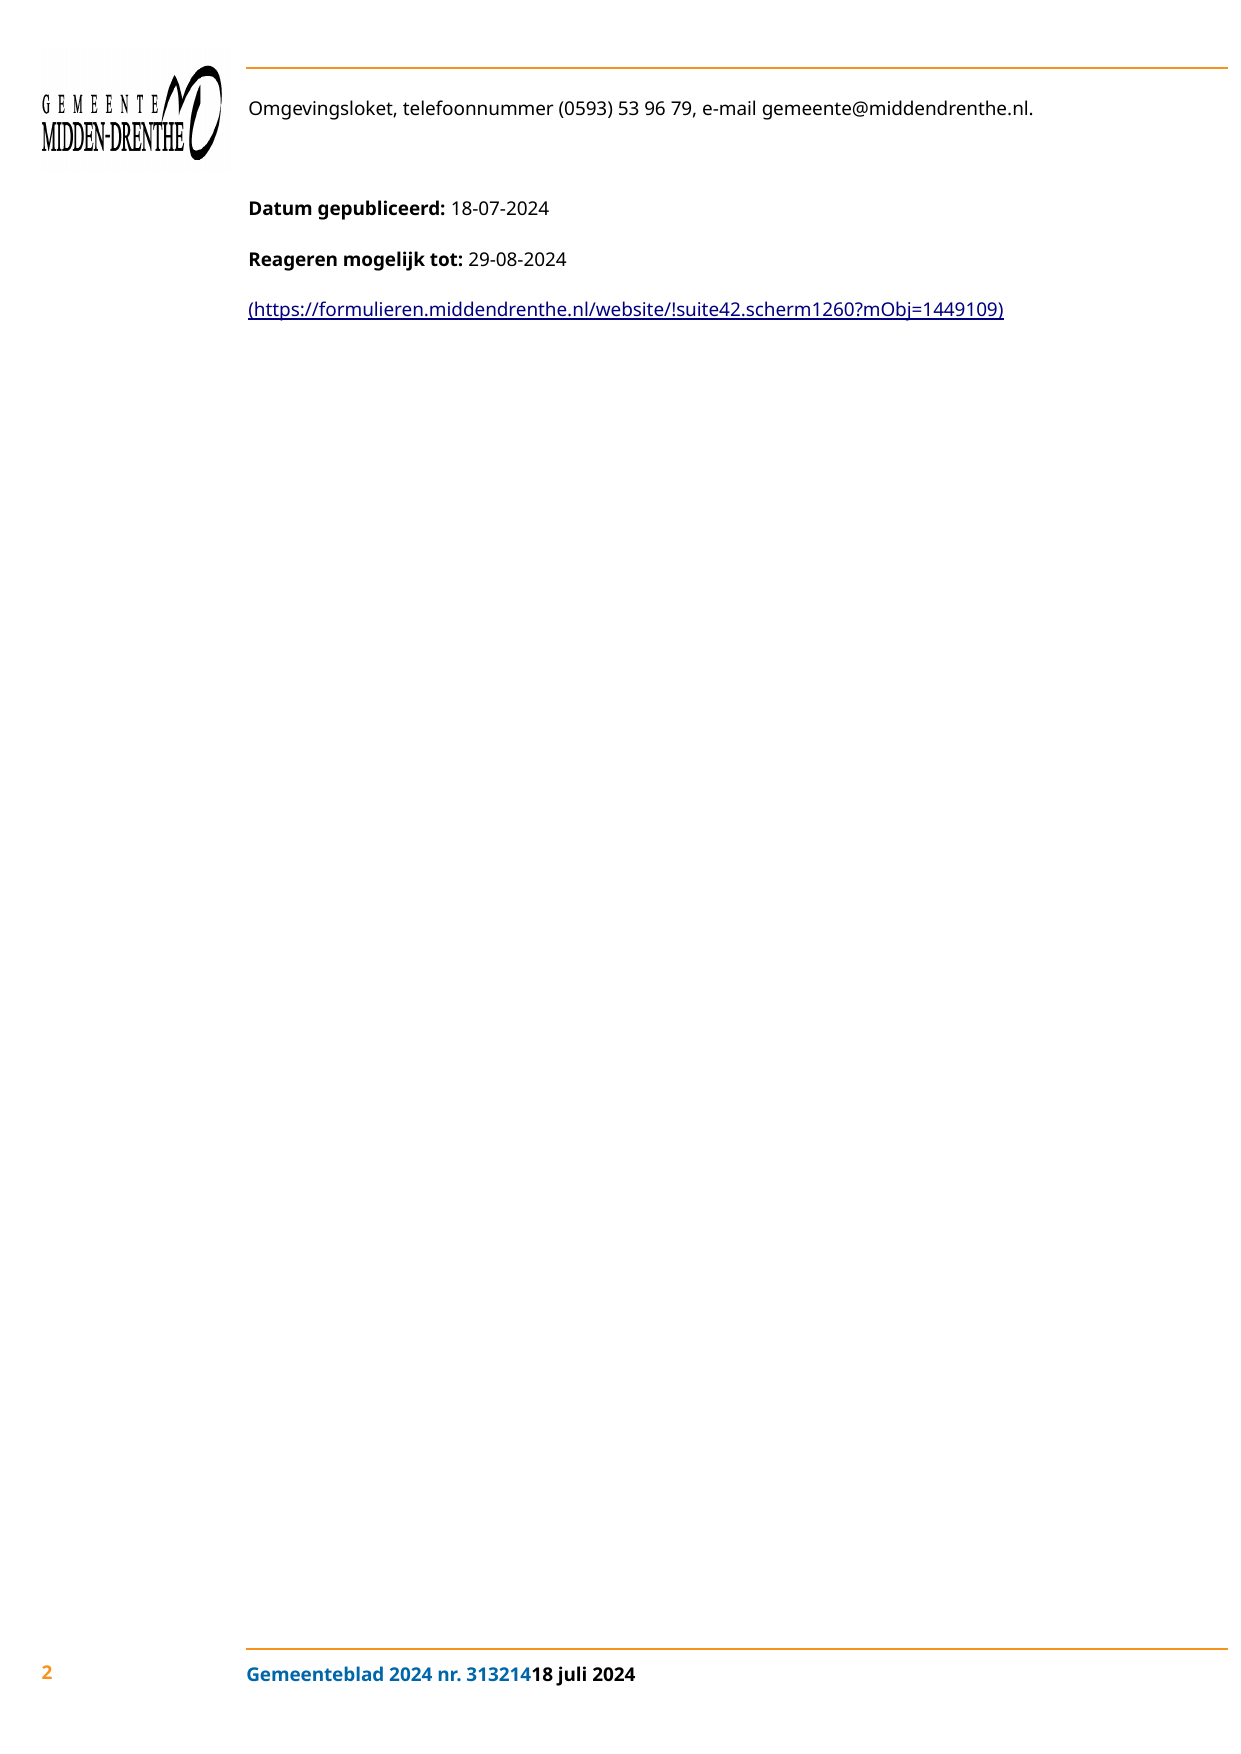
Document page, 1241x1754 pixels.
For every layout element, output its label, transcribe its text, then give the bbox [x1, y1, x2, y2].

text Reageren mogelijk tot: 29-08-2024 [248, 246, 1152, 272]
picture [41, 47, 231, 172]
text Datum gepubliceerd: 18-07-2024 [248, 196, 1152, 221]
text (https://formulieren.middendrenthe.nl/website/!suite42.scherm1260?mObj=1449109) [248, 296, 1152, 322]
text Omgevingsloket, telefoonnummer (0593) 53 96 79, e-mail gemeente@middendrenthe.nl. [248, 95, 1152, 121]
